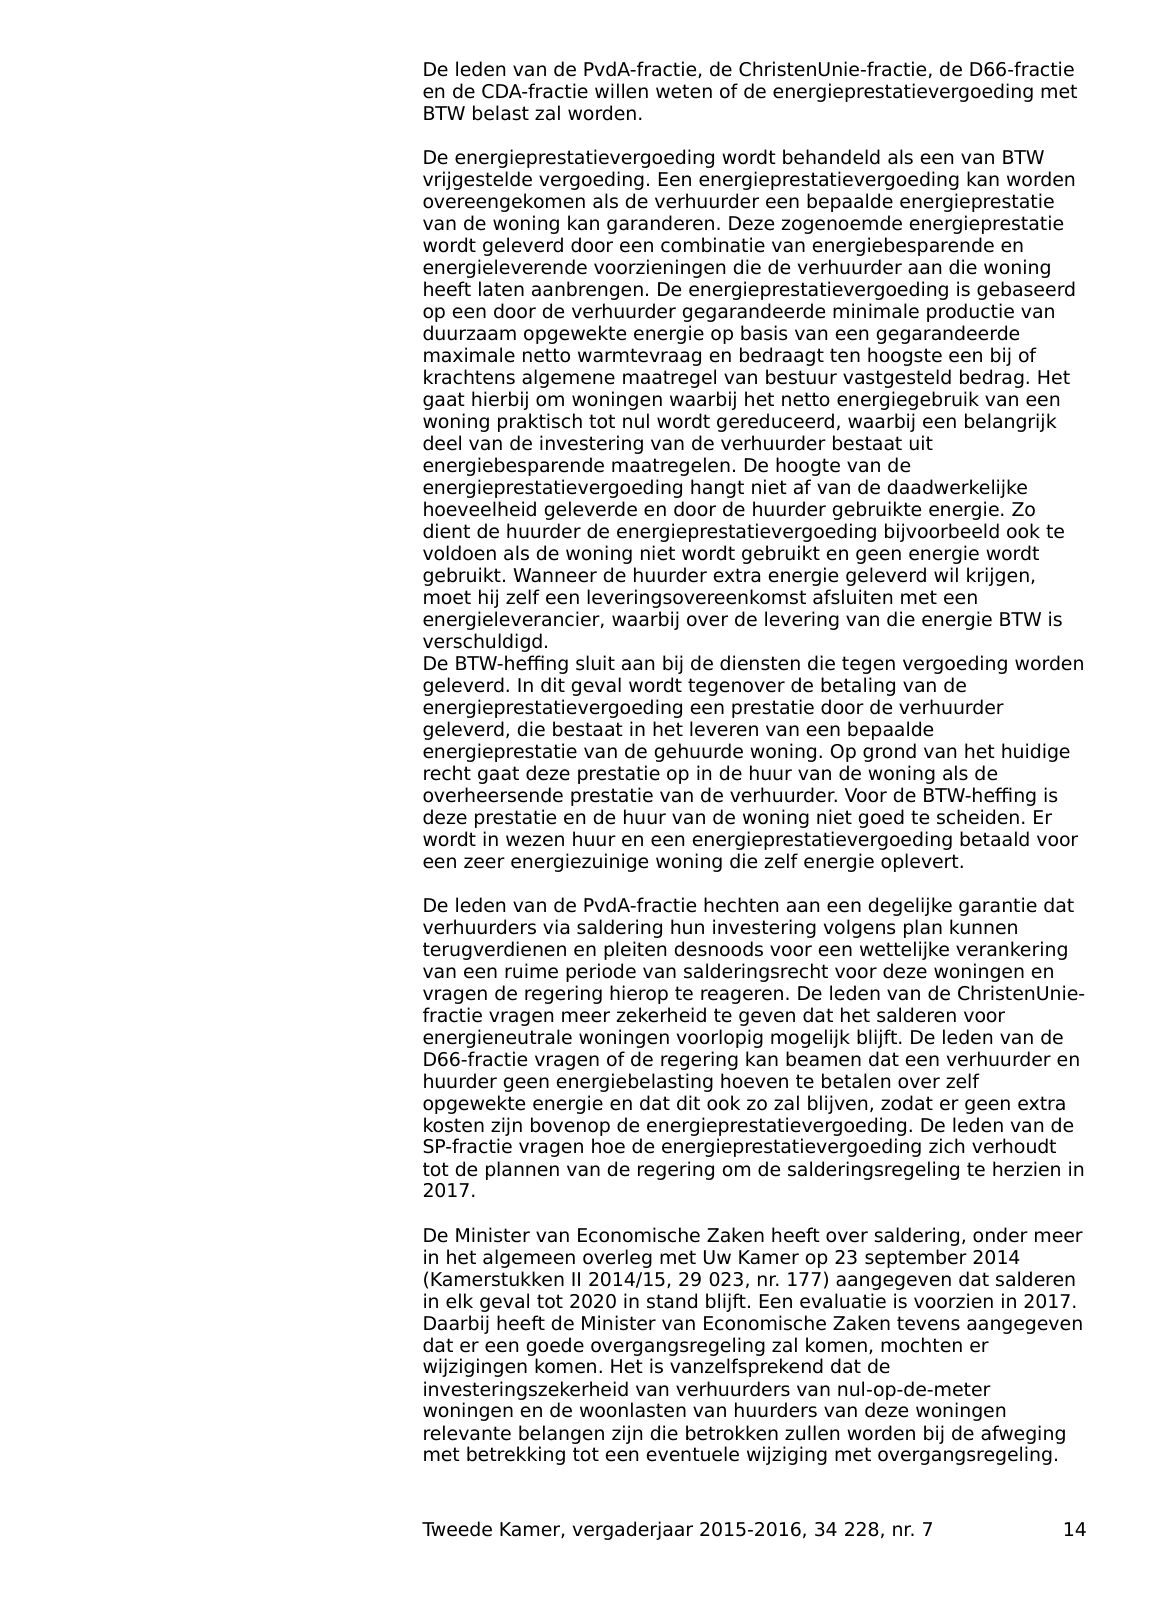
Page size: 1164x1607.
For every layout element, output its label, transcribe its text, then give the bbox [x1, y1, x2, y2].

text De Minister van Economische Zaken heeft over saldering, onder meer in het algemeen overleg met Uw Kamer op 23 september 2014 (Kamerstukken II 2014/15, 29 023, nr. 177) aangegeven dat salderen in elk geval tot 2020 in stand blijft. Een evaluatie is voorzien in 2017. Daarbij heeft de Minister van Economische Zaken tevens aangegeven dat er een goede overgangsregeling zal komen, mochten er wijzigingen komen. Het is vanzelfsprekend dat de investeringszekerheid van verhuurders van nul-op-de-meter woningen en de woonlasten van huurders van deze woningen relevante belangen zijn die betrokken zullen worden bij de afweging met betrekking tot een eventuele wijziging met overgangsregeling. [422, 1224, 1087, 1466]
text De energieprestatievergoeding wordt behandeld als een van BTW vrijgestelde vergoeding. Een energieprestatievergoeding kan worden overeengekomen als de verhuurder een bepaalde energieprestatie van de woning kan garanderen. Deze zogenoemde energieprestatie wordt geleverd door een combinatie van energiebesparende en energieleverende voorzieningen die de verhuurder aan die woning heeft laten aanbrengen. De energieprestatievergoeding is gebaseerd op een door de verhuurder gegarandeerde minimale productie van duurzaam opgewekte energie op basis van een gegarandeerde maximale netto warmtevraag en bedraagt ten hoogste een bij of krachtens algemene maatregel van bestuur vastgesteld bedrag. Het gaat hierbij om woningen waarbij het netto energiegebruik van een woning praktisch tot nul wordt gereduceerd, waarbij een belangrijk deel van de investering van de verhuurder bestaat uit energiebesparende maatregelen. De hoogte van de energieprestatievergoeding hangt niet af van de daadwerkelijke hoeveelheid geleverde en door de huurder gebruikte energie. Zo dient de huurder de energieprestatievergoeding bijvoorbeeld ook te voldoen als de woning niet wordt gebruikt en geen energie wordt gebruikt. Wanneer de huurder extra energie geleverd wil krijgen, moet hij zelf een leveringsovereenkomst afsluiten met een energieleverancier, waarbij over de levering van die energie BTW is verschuldigd. [422, 147, 1087, 653]
text De BTW-heffing sluit aan bij de diensten die tegen vergoeding worden geleverd. In dit geval wordt tegenover de betaling van de energieprestatievergoeding een prestatie door de verhuurder geleverd, die bestaat in het leveren van een bepaalde energieprestatie van de gehuurde woning. Op grond van het huidige recht gaat deze prestatie op in de huur van de woning als de overheersende prestatie van de verhuurder. Voor de BTW-heffing is deze prestatie en de huur van de woning niet goed te scheiden. Er wordt in wezen huur en een energieprestatievergoeding betaald voor een zeer energiezuinige woning die zelf energie oplevert. [422, 653, 1087, 872]
text De leden van de PvdA-fractie hechten aan een degelijke garantie dat verhuurders via saldering hun investering volgens plan kunnen terugverdienen en pleiten desnoods voor een wettelijke verankering van een ruime periode van salderingsrecht voor deze woningen en vragen de regering hierop te reageren. De leden van de ChristenUnie-fractie vragen meer zekerheid te geven dat het salderen voor energieneutrale woningen voorlopig mogelijk blijft. De leden van de D66-fractie vragen of de regering kan beamen dat een verhuurder en huurder geen energiebelasting hoeven te betalen over zelf opgewekte energie en dat dit ook zo zal blijven, zodat er geen extra kosten zijn bovenop de energieprestatievergoeding. De leden van de SP-fractie vragen hoe de energieprestatievergoeding zich verhoudt tot de plannen van de regering om de salderingsregeling te herzien in 2017. [422, 895, 1087, 1202]
text De leden van de PvdA-fractie, de ChristenUnie-fractie, de D66-fractie en de CDA-fractie willen weten of de energieprestatievergoeding met BTW belast zal worden. [422, 59, 1087, 125]
